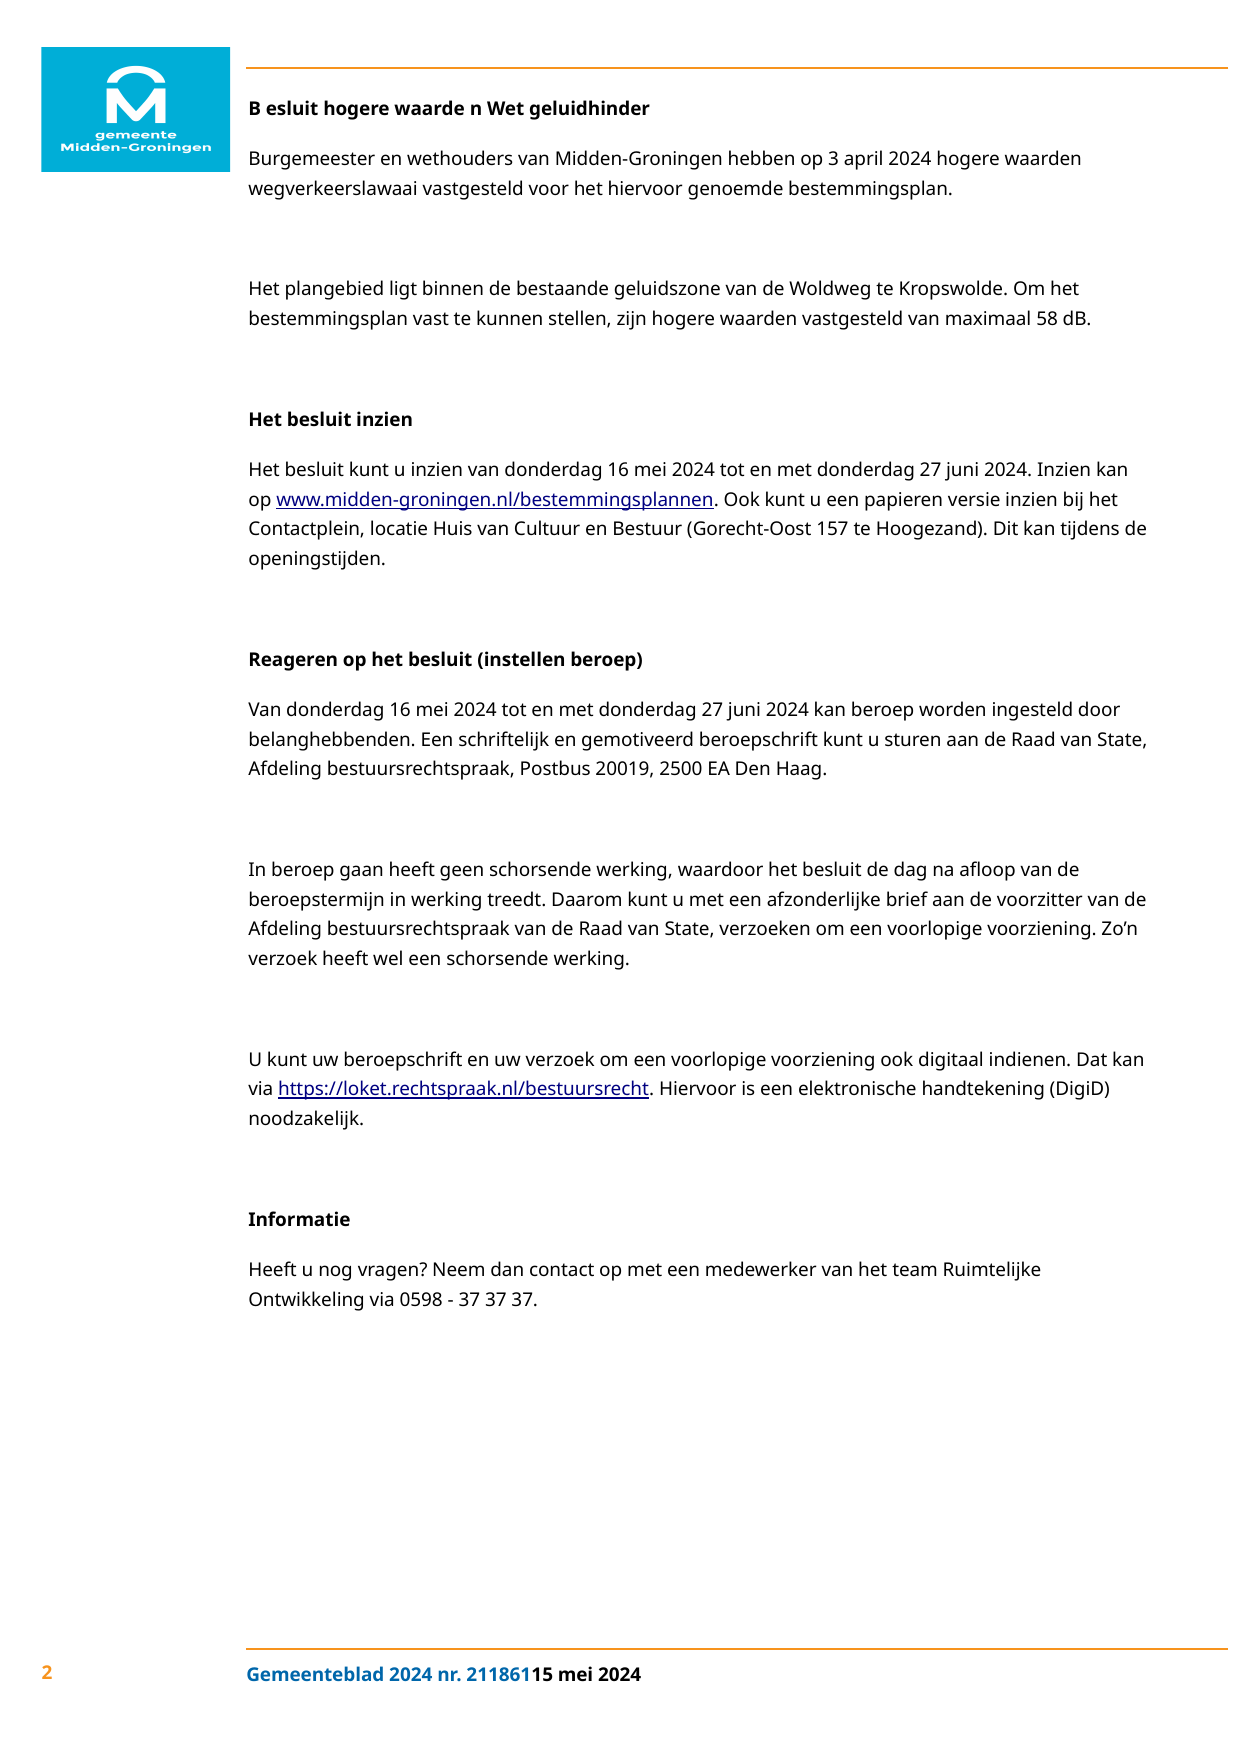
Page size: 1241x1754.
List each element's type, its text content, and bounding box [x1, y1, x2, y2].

text Het plangebied ligt binnen de bestaande geluidszone van de Woldweg te Kropswolde. Om het bestemmingsplan vast te kunnen stellen, zijn hogere waarden vastgesteld van maximaal 58 dB. [248, 276, 1152, 331]
text Reageren op het besluit (instellen beroep) [248, 646, 1152, 672]
picture [108, 66, 164, 82]
text Het besluit inzien [248, 406, 1152, 432]
text U kunt uw beroepschrift en uw verzoek om een voorlopige voorziening ook digitaal indienen. Dat kan via https://loket.rechtspraak.nl/bestuursrecht. Hiervoor is een elektronische handtekening (DigiD) noodzakelijk. [248, 1046, 1152, 1131]
picture [184, 146, 190, 153]
text Burgemeester en wethouders van Midden-Groningen hebben op 3 april 2024 hogere waarden wegverkeerslawaai vastgesteld voor het hiervoor genoemde bestemmingsplan. [248, 145, 1152, 201]
text Informatie [248, 1206, 1152, 1232]
text Heeft u nog vragen? Neem dan contact op met een medewerker van het team Ruimtelijke Ontwikkeling via 0598 - 37 37 37. [248, 1256, 1152, 1312]
picture [107, 89, 165, 122]
text Het besluit kunt u inzien van donderdag 16 mei 2024 tot en met donderdag 27 juni 2024. Inzien kan op www.midden-groningen.nl/bestemmingsplannen. Ook kunt u een papieren versie inzien bij het Contactplein, locatie Huis van Cultuur en Bestuur (Gorecht-Oost 157 te Hoogezand). Dit kan tijdens de openingstijden. [248, 456, 1152, 571]
text Van donderdag 16 mei 2024 tot en met donderdag 27 juni 2024 kan beroep worden ingesteld door belanghebbenden. Een schriftelijk en gemotiveerd beroepschrift kunt u sturen aan de Raad van State, Afdeling bestuursrechtspraak, Postbus 20019, 2500 EA Den Haag. [248, 696, 1152, 781]
text In beroep gaan heeft geen schorsende werking, waardoor het besluit de dag na afloop van de beroepstermijn in werking treedt. Daarom kunt u met een afzonderlijke brief aan de voorzitter van de Afdeling bestuursrechtspraak van de Raad van State, verzoeken om een voorlopige voorziening. Zo’n verzoek heeft wel een schorsende werking. [248, 856, 1152, 971]
text B esluit hogere waarde n Wet geluidhinder [248, 95, 1152, 121]
